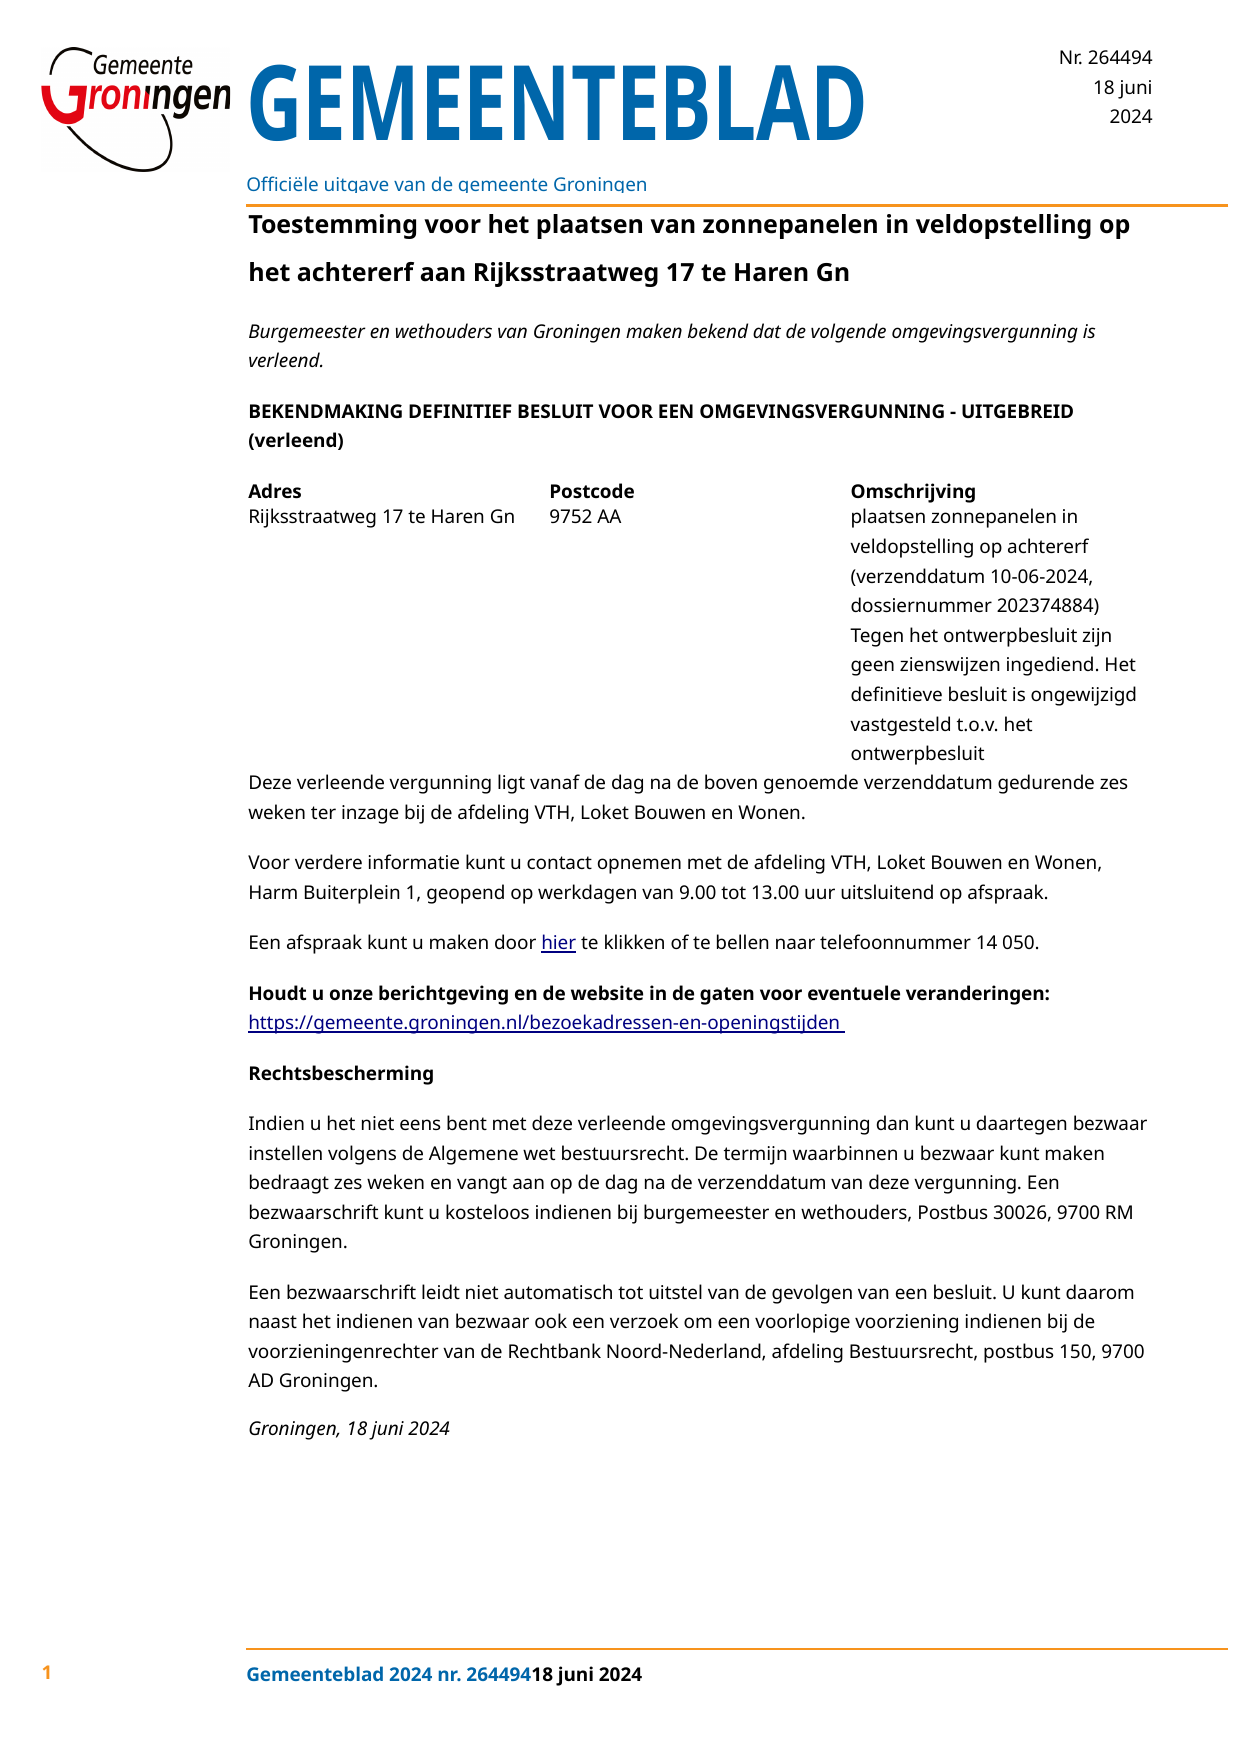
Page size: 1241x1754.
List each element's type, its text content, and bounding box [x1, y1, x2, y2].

text Indien u het niet eens bent met deze verleende omgevingsvergunning dan kunt u daartegen bezwaar instellen volgens de Algemene wet bestuursrecht. De termijn waarbinnen u bezwaar kunt maken bedraagt zes weken en vangt aan op de dag na de verzenddatum van deze vergunning. Een bezwaarschrift kunt u kosteloos indienen bij burgemeester en wethouders, Postbus 30026, 9700 RM Groningen. [248, 1110, 1152, 1254]
text Voor verdere informatie kunt u contact opnemen met de afdeling VTH, Loket Bouwen en Wonen, Harm Buiterplein 1, geopend op werkdagen van 9.00 tot 13.00 uur uitsluitend op afspraak. [248, 849, 1152, 905]
text Rechtsbescherming [248, 1060, 1152, 1086]
table_cell 9752 AA [549, 504, 850, 766]
text Een afspraak kunt u maken door hier te klikken of te bellen naar telefoonnummer 14 050. [248, 929, 1152, 955]
table_header Adres [248, 478, 549, 504]
text Toestemming voor het plaatsen van zonnepanelen in veldopstelling op het achtererf aan Rijksstraatweg 17 te Haren Gn [248, 207, 1152, 288]
table_header Omschrijving [850, 478, 1152, 504]
text Groningen, 18 juni 2024 [248, 1416, 1152, 1441]
text Burgemeester en wethouders van Groningen maken bekend dat de volgende omgevingsvergunning is verleend. [248, 318, 1152, 373]
table_cell plaatsen zonnepanelen in veldopstelling op achtererf (verzenddatum 10-06-2024, dossiernummer 202374884) Tegen het ontwerpbesluit zijn geen zienswijzen ingediend. Het definitieve besluit is ongewijzigd vastgesteld t.o.v. het ontwerpbesluit [850, 504, 1152, 766]
text Deze verleende vergunning ligt vanaf de dag na de boven genoemde verzenddatum gedurende zes weken ter inzage bij de afdeling VTH, Loket Bouwen en Wonen. [248, 769, 1152, 825]
text Houdt u onze berichtgeving en de website in de gaten voor eventuele veranderingen: https://gemeente.groningen.nl/bezoekadressen-en-openingstijden [248, 980, 1152, 1035]
table_header Postcode [549, 478, 850, 504]
text Een bezwaarschrift leidt niet automatisch tot uitstel van de gevolgen van een besluit. U kunt daarom naast het indienen van bezwaar ook een verzoek om een voorlopige voorziening indienen bij de voorzieningenrechter van de Rechtbank Noord-Nederland, afdeling Bestuursrecht, postbus 150, 9700 AD Groningen. [248, 1279, 1152, 1393]
table_cell Rijksstraatweg 17 te Haren Gn [248, 504, 549, 766]
text BEKENDMAKING DEFINITIEF BESLUIT VOOR EEN OMGEVINGSVERGUNNING - UITGEBREID (verleend) [248, 398, 1152, 453]
picture [41, 47, 231, 172]
